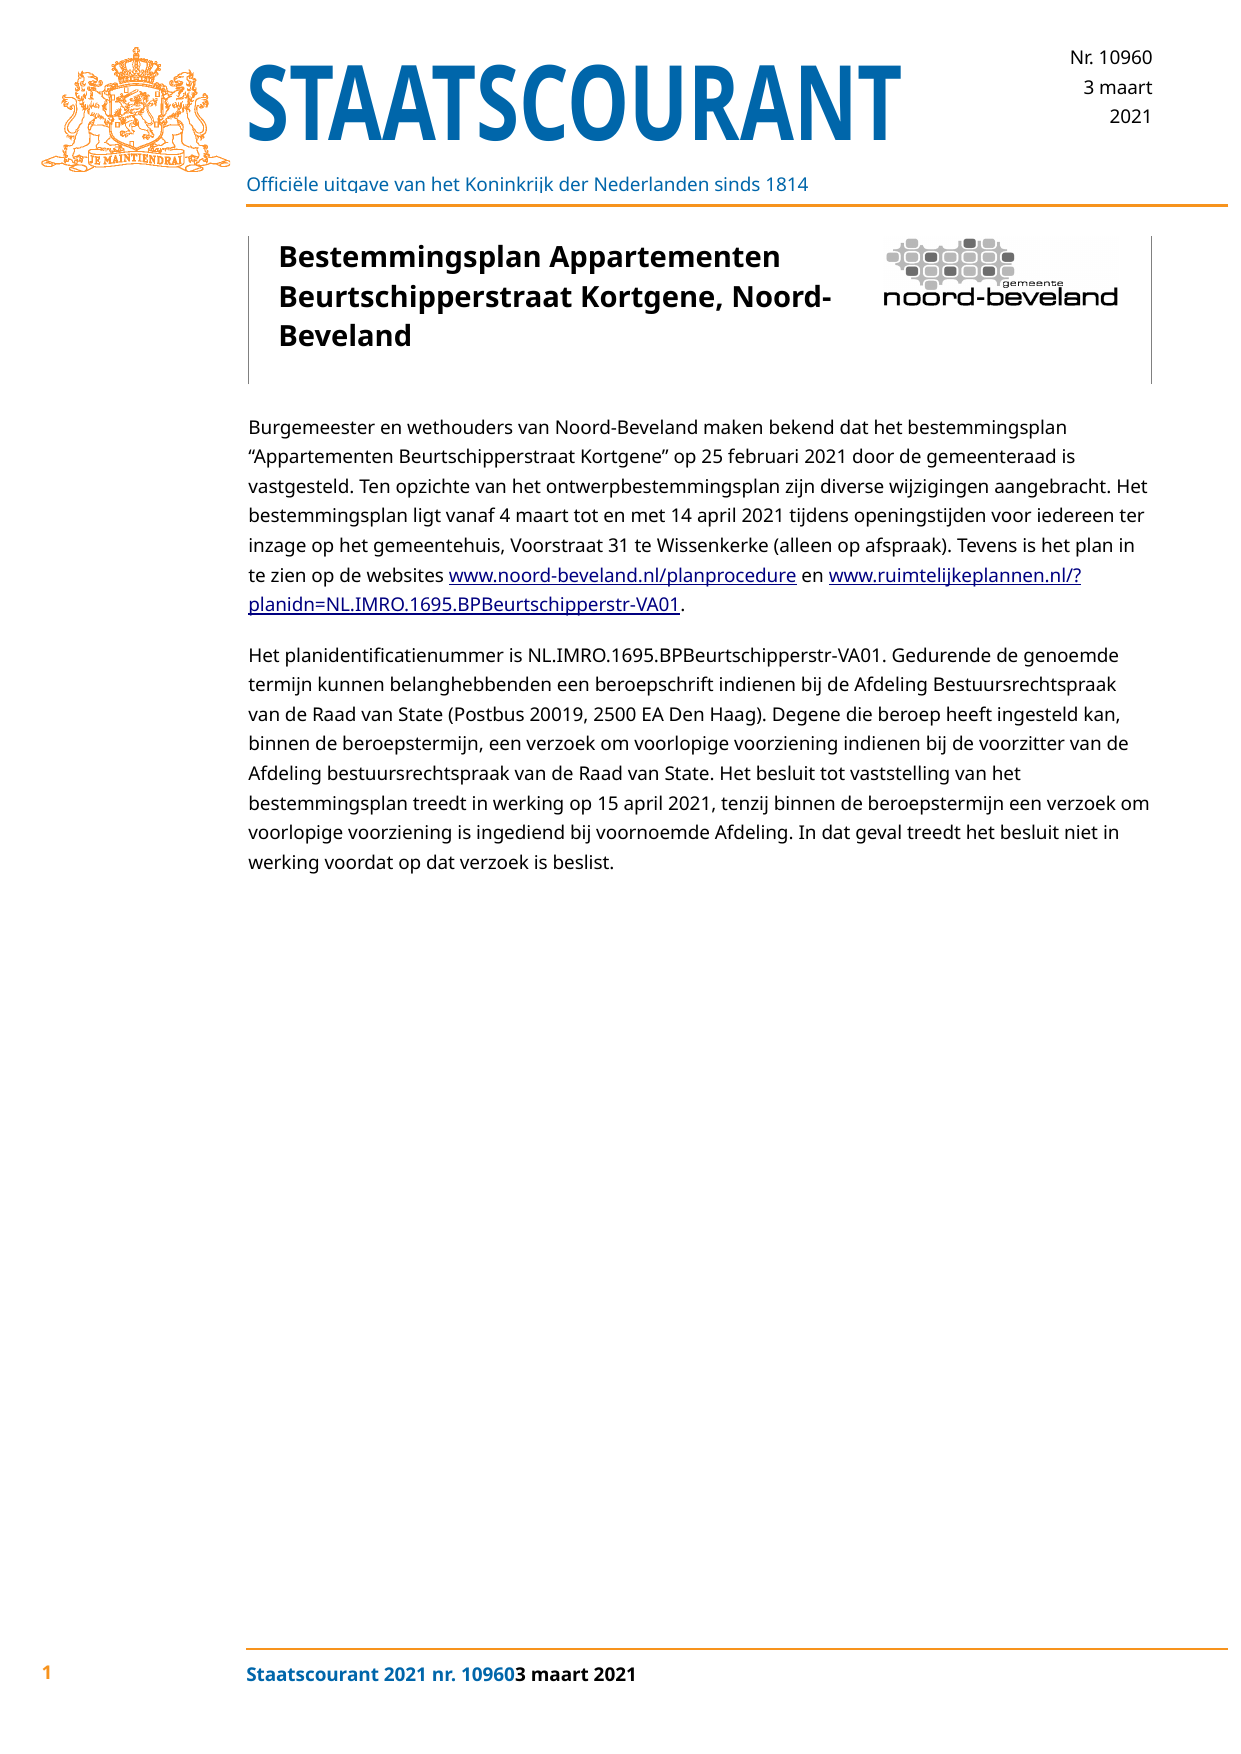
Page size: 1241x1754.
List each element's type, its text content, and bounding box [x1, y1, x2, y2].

table_header Bestemmingsplan Appartementen Beurtschipperstraat Kortgene, Noord-Beveland [249, 236, 850, 384]
picture [882, 236, 1119, 308]
text Het planidentificatienummer is NL.IMRO.1695.BPBeurtschipperstr-VA01. Gedurende de genoemde termijn kunnen belanghebbenden een beroepschrift indienen bij de Afdeling Bestuursrechtspraak van de Raad van State (Postbus 20019, 2500 EA Den Haag). Degene die beroep heeft ingesteld kan, binnen de beroepstermijn, een verzoek om voorlopige voorziening indienen bij de voorzitter van de Afdeling bestuursrechtspraak van de Raad van State. Het besluit tot vaststelling van het bestemmingsplan treedt in werking op 15 april 2021, tenzij binnen de beroepstermijn een verzoek om voorlopige voorziening is ingediend bij voornoemde Afdeling. In dat geval treedt het besluit niet in werking voordat op dat verzoek is beslist. [248, 642, 1152, 875]
table_header [850, 236, 1151, 384]
text Burgemeester en wethouders van Noord-Beveland maken bekend dat het bestemmingsplan “Appartementen Beurtschipperstraat Kortgene” op 25 februari 2021 door de gemeenteraad is vastgesteld. Ten opzichte van het ontwerpbestemmingsplan zijn diverse wijzigingen aangebracht. Het bestemmingsplan ligt vanaf 4 maart tot en met 14 april 2021 tijdens openingstijden voor iedereen ter inzage op het gemeentehuis, Voorstraat 31 te Wissenkerke (alleen op afspraak). Tevens is het plan in te zien op de websites www.noord-beveland.nl/planprocedure en www.ruimtelijkeplannen.nl/?planidn=NL.IMRO.1695.BPBeurtschipperstr-VA01. [248, 414, 1152, 617]
picture [41, 47, 231, 172]
